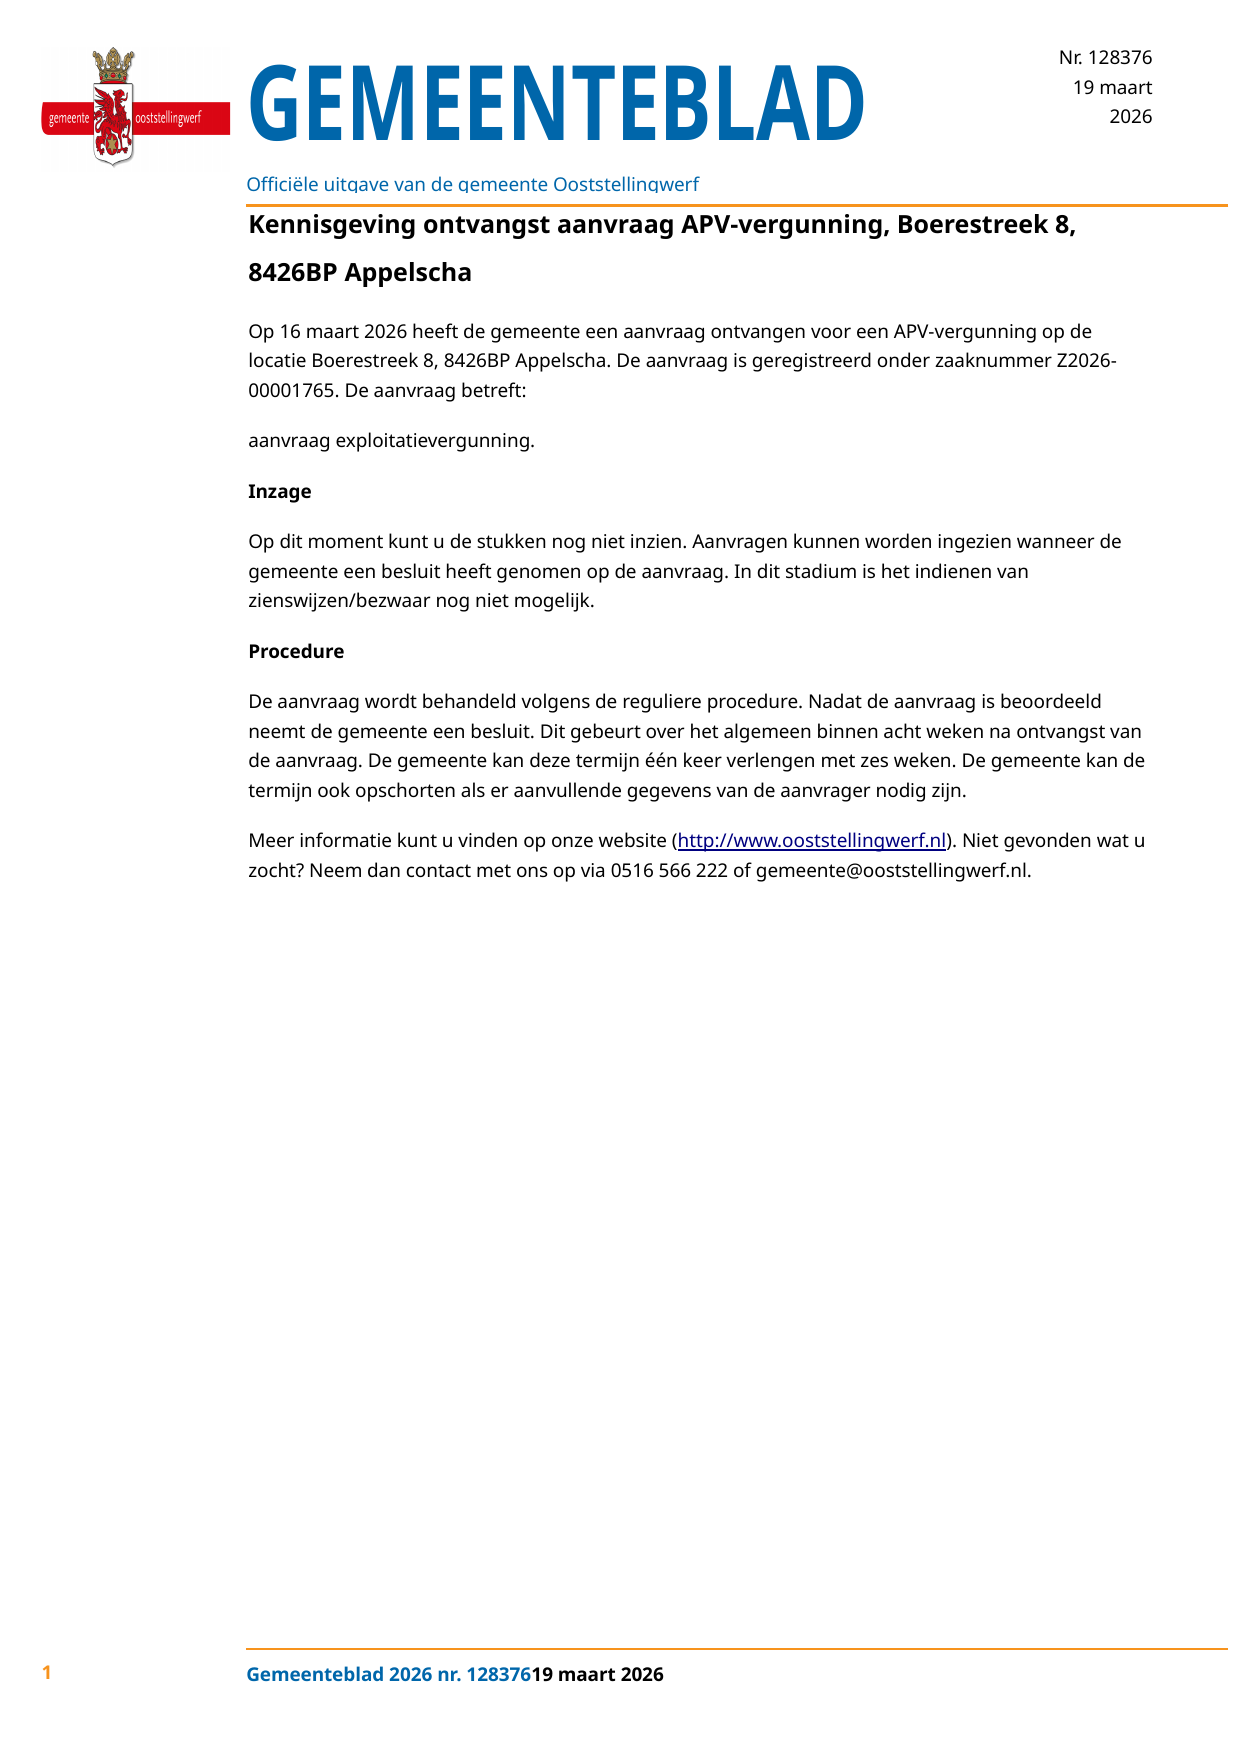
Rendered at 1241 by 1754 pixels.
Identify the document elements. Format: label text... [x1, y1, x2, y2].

text Procedure [248, 638, 1152, 664]
text Inzage [248, 478, 1152, 504]
text Meer informatie kunt u vinden op onze website (http://www.ooststellingwerf.nl). Niet gevonden wat u zocht? Neem dan contact met ons op via 0516 566 222 of gemeente@ooststellingwerf.nl. [248, 827, 1152, 883]
picture [41, 47, 231, 172]
text Op dit moment kunt u de stukken nog niet inzien. Aanvragen kunnen worden ingezien wanneer de gemeente een besluit heeft genomen op de aanvraag. In dit stadium is het indienen van zienswijzen/bezwaar nog niet mogelijk. [248, 528, 1152, 613]
text De aanvraag wordt behandeld volgens de reguliere procedure. Nadat de aanvraag is beoordeeld neemt de gemeente een besluit. Dit gebeurt over het algemeen binnen acht weken na ontvangst van de aanvraag. De gemeente kan deze termijn één keer verlengen met zes weken. De gemeente kan de termijn ook opschorten als er aanvullende gegevens van de aanvrager nodig zijn. [248, 688, 1152, 803]
text Kennisgeving ontvangst aanvraag APV-vergunning, Boerestreek 8, 8426BP Appelscha [248, 207, 1152, 288]
text Op 16 maart 2026 heeft de gemeente een aanvraag ontvangen voor een APV-vergunning op de locatie Boerestreek 8, 8426BP Appelscha. De aanvraag is geregistreerd onder zaaknummer Z2026-00001765. De aanvraag betreft: [248, 318, 1152, 403]
text aanvraag exploitatievergunning. [248, 427, 1152, 453]
